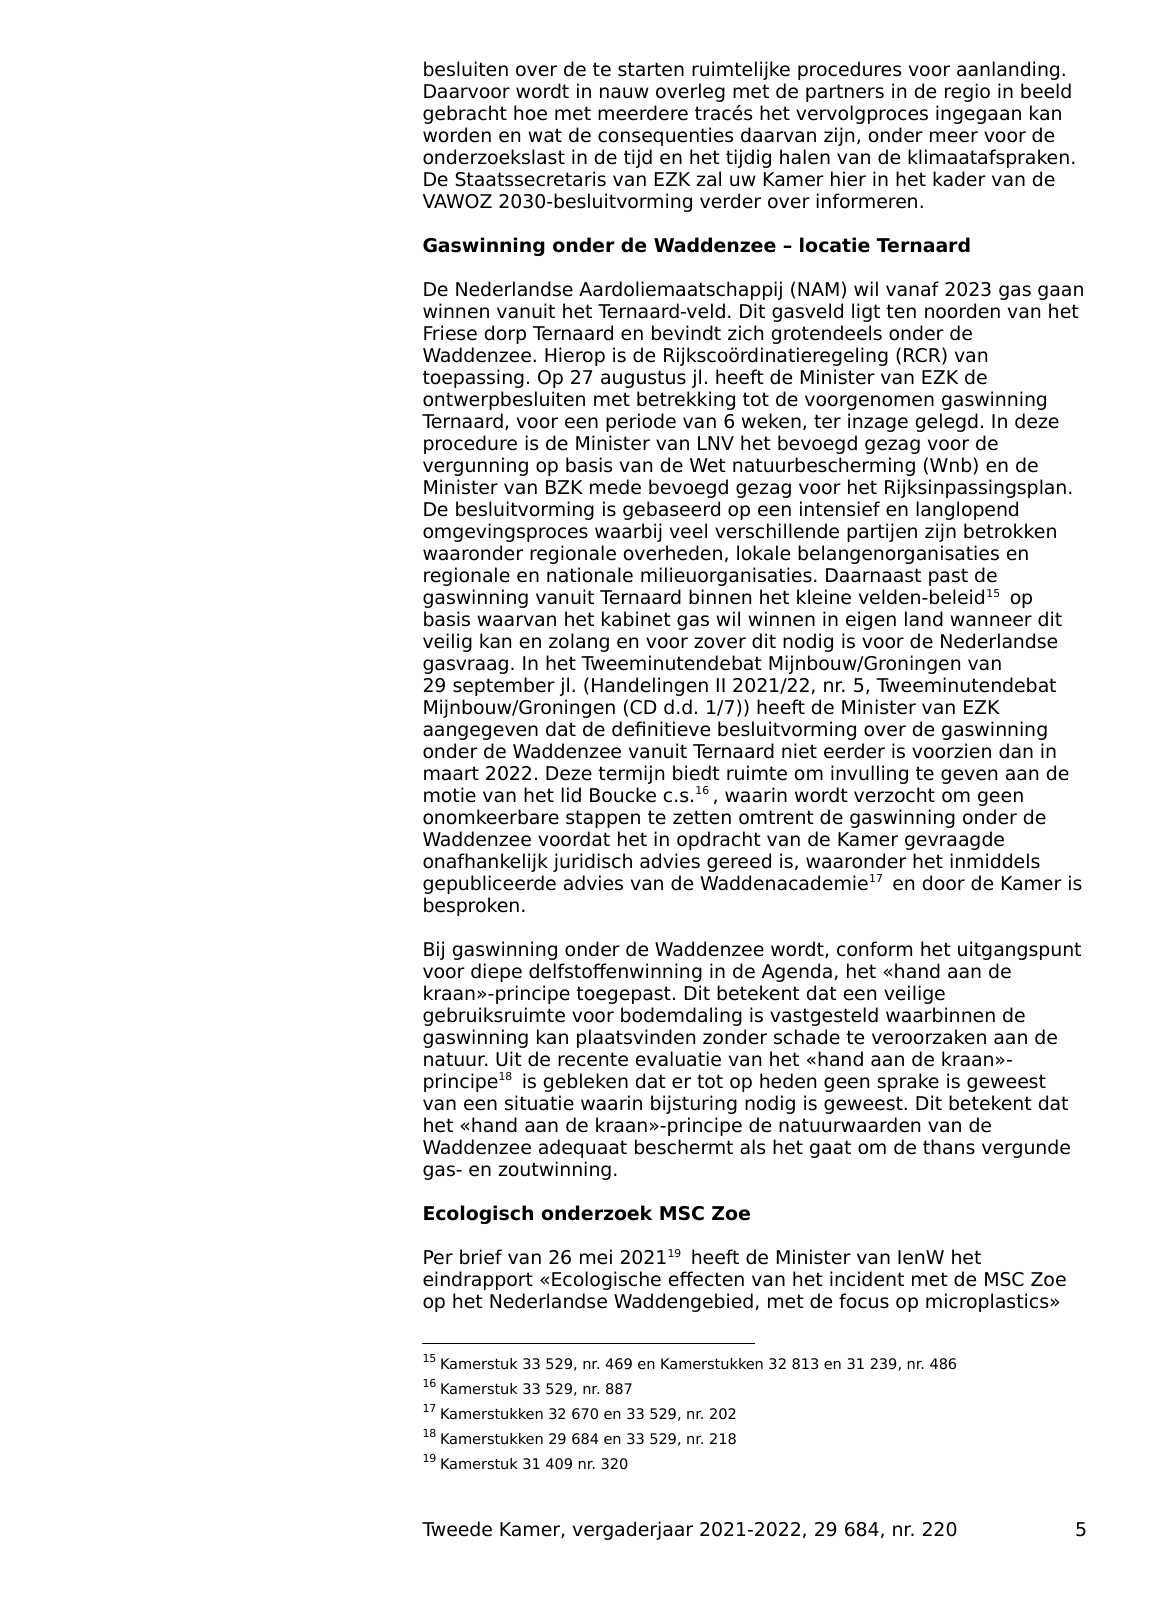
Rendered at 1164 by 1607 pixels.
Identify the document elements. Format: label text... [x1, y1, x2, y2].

subtitle Ecologisch onderzoek MSC Zoe [422, 1203, 1087, 1225]
subtitle Gaswinning onder de Waddenzee – locatie Ternaard [422, 235, 1087, 257]
text Kamerstuk 33 529, nr. 887 [422, 1377, 1087, 1399]
text De Nederlandse Aardoliemaatschappij (NAM) wil vanaf 2023 gas gaan winnen vanuit het Ternaard-veld. Dit gasveld ligt ten noorden van het Friese dorp Ternaard en bevindt zich grotendeels onder de Waddenzee. Hierop is de Rijkscoördinatieregeling (RCR) van toepassing. Op 27 augustus jl. heeft de Minister van EZK de ontwerpbesluiten met betrekking tot de voorgenomen gaswinning Ternaard, voor een periode van 6 weken, ter inzage gelegd. In deze procedure is de Minister van LNV het bevoegd gezag voor de vergunning op basis van de Wet natuurbescherming (Wnb) en de Minister van BZK mede bevoegd gezag voor het Rijksinpassingsplan. De besluitvorming is gebaseerd op een intensief en langlopend omgevingsproces waarbij veel verschillende partijen zijn betrokken waaronder regionale overheden, lokale belangenorganisaties en regionale en nationale milieuorganisaties. Daarnaast past de gaswinning vanuit Ternaard binnen het kleine velden-beleid op basis waarvan het kabinet gas wil winnen in eigen land wanneer dit veilig kan en zolang en voor zover dit nodig is voor de Nederlandse gasvraag. In het Tweeminutendebat Mijnbouw/Groningen van 29 september jl. (Handelingen II 2021/22, nr. 5, Tweeminutendebat Mijnbouw/Groningen (CD d.d. 1/7)) heeft de Minister van EZK aangegeven dat de definitieve besluitvorming over de gaswinning onder de Waddenzee vanuit Ternaard niet eerder is voorzien dan in maart 2022. Deze termijn biedt ruimte om invulling te geven aan de motie van het lid Boucke c.s., waarin wordt verzocht om geen onomkeerbare stappen te zetten omtrent de gaswinning onder de Waddenzee voordat het in opdracht van de Kamer gevraagde onafhankelijk juridisch advies gereed is, waaronder het inmiddels gepubliceerde advies van de Waddenacademie en door de Kamer is besproken. [422, 279, 1087, 917]
text Kamerstuk 33 529, nr. 469 en Kamerstukken 32 813 en 31 239, nr. 486 [422, 1352, 1087, 1374]
text Kamerstuk 31 409 nr. 320 [422, 1452, 1087, 1474]
text Kamerstukken 32 670 en 33 529, nr. 202 [422, 1402, 1087, 1424]
text besluiten over de te starten ruimtelijke procedures voor aanlanding. Daarvoor wordt in nauw overleg met de partners in de regio in beeld gebracht hoe met meerdere tracés het vervolgproces ingegaan kan worden en wat de consequenties daarvan zijn, onder meer voor de onderzoekslast in de tijd en het tijdig halen van de klimaatafspraken. De Staatssecretaris van EZK zal uw Kamer hier in het kader van de VAWOZ 2030-besluitvorming verder over informeren. [422, 59, 1087, 213]
text Per brief van 26 mei 2021 heeft de Minister van IenW het eindrapport «Ecologische effecten van het incident met de MSC Zoe op het Nederlandse Waddengebied, met de focus op microplastics» [422, 1247, 1087, 1313]
text Bij gaswinning onder de Waddenzee wordt, conform het uitgangspunt voor diepe delfstoffenwinning in de Agenda, het «hand aan de kraan»-principe toegepast. Dit betekent dat een veilige gebruiksruimte voor bodemdaling is vastgesteld waarbinnen de gaswinning kan plaatsvinden zonder schade te veroorzaken aan de natuur. Uit de recente evaluatie van het «hand aan de kraan»-principe is gebleken dat er tot op heden geen sprake is geweest van een situatie waarin bijsturing nodig is geweest. Dit betekent dat het «hand aan de kraan»-principe de natuurwaarden van de Waddenzee adequaat beschermt als het gaat om de thans vergunde gas- en zoutwinning. [422, 939, 1087, 1181]
text Kamerstukken 29 684 en 33 529, nr. 218 [422, 1427, 1087, 1449]
